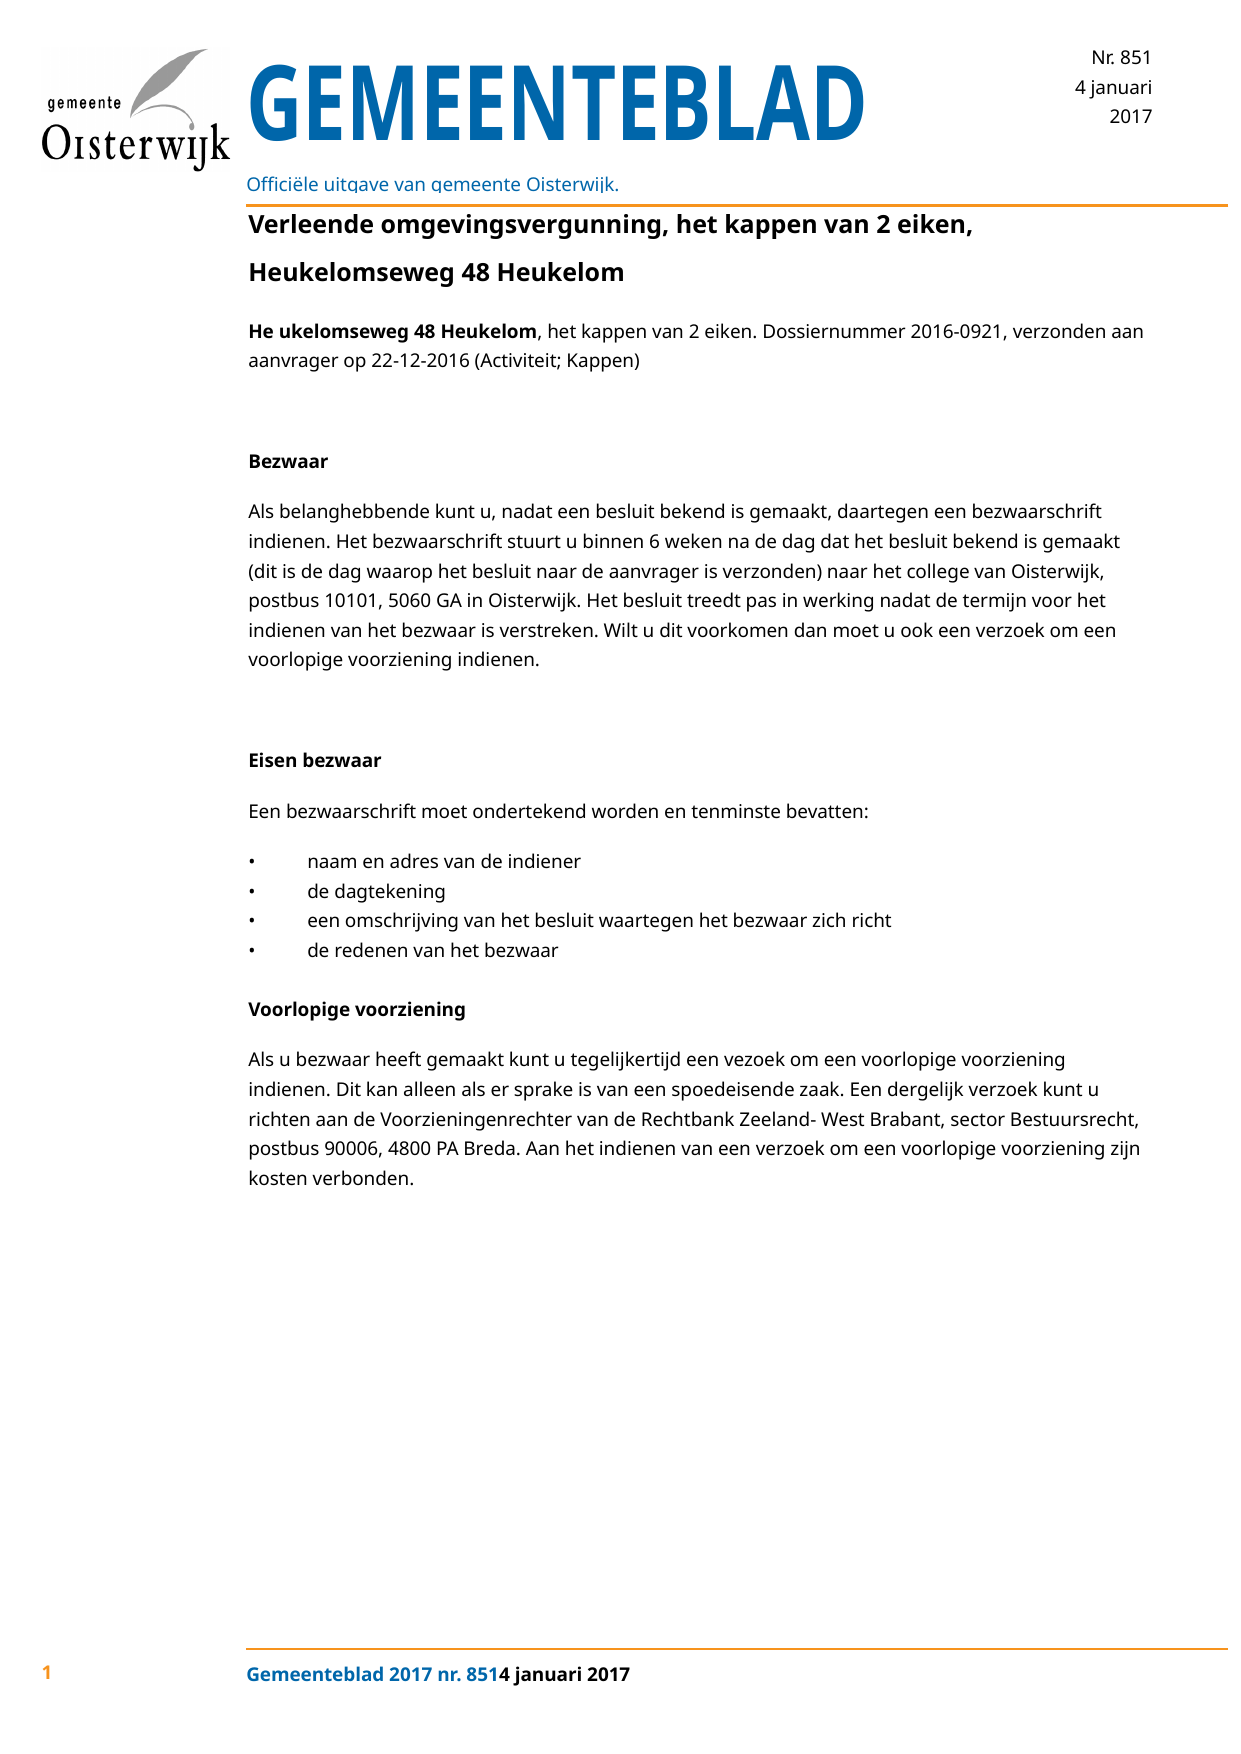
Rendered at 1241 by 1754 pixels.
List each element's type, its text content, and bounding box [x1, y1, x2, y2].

list een omschrijving van het besluit waartegen het bezwaar zich richt [248, 907, 1152, 933]
list de redenen van het bezwaar [248, 937, 1152, 963]
text Verleende omgevingsvergunning, het kappen van 2 eiken, Heukelomseweg 48 Heukelom [248, 207, 1152, 288]
text Als belanghebbende kunt u, nadat een besluit bekend is gemaakt, daartegen een bezwaarschrift indienen. Het bezwaarschrift stuurt u binnen 6 weken na de dag dat het besluit bekend is gemaakt (dit is de dag waarop het besluit naar de aanvrager is verzonden) naar het college van Oisterwijk, postbus 10101, 5060 GA in Oisterwijk. Het besluit treedt pas in werking nadat de termijn voor het indienen van het bezwaar is verstreken. Wilt u dit voorkomen dan moet u ook een verzoek om een voorlopige voorziening indienen. [248, 499, 1152, 672]
text Een bezwaarschrift moet ondertekend worden en tenminste bevatten: [248, 798, 1152, 824]
text Voorlopige voorziening [248, 996, 1152, 1022]
text Eisen bezwaar [248, 747, 1152, 773]
picture [41, 47, 231, 172]
text He ukelomseweg 48 Heukelom, het kappen van 2 eiken. Dossiernummer 2016-0921, verzonden aan aanvrager op 22-12-2016 (Activiteit; Kappen) [248, 318, 1152, 373]
text Bezwaar [248, 448, 1152, 474]
list de dagtekening [248, 878, 1152, 904]
text Als u bezwaar heeft gemaakt kunt u tegelijkertijd een vezoek om een voorlopige voorziening indienen. Dit kan alleen als er sprake is van een spoedeisende zaak. Een dergelijk verzoek kunt u richten aan de Voorzieningenrechter van de Rechtbank Zeeland- West Brabant, sector Bestuursrecht, postbus 90006, 4800 PA Breda. Aan het indienen van een verzoek om een voorlopige voorziening zijn kosten verbonden. [248, 1047, 1152, 1191]
list naam en adres van de indiener [248, 848, 1152, 874]
